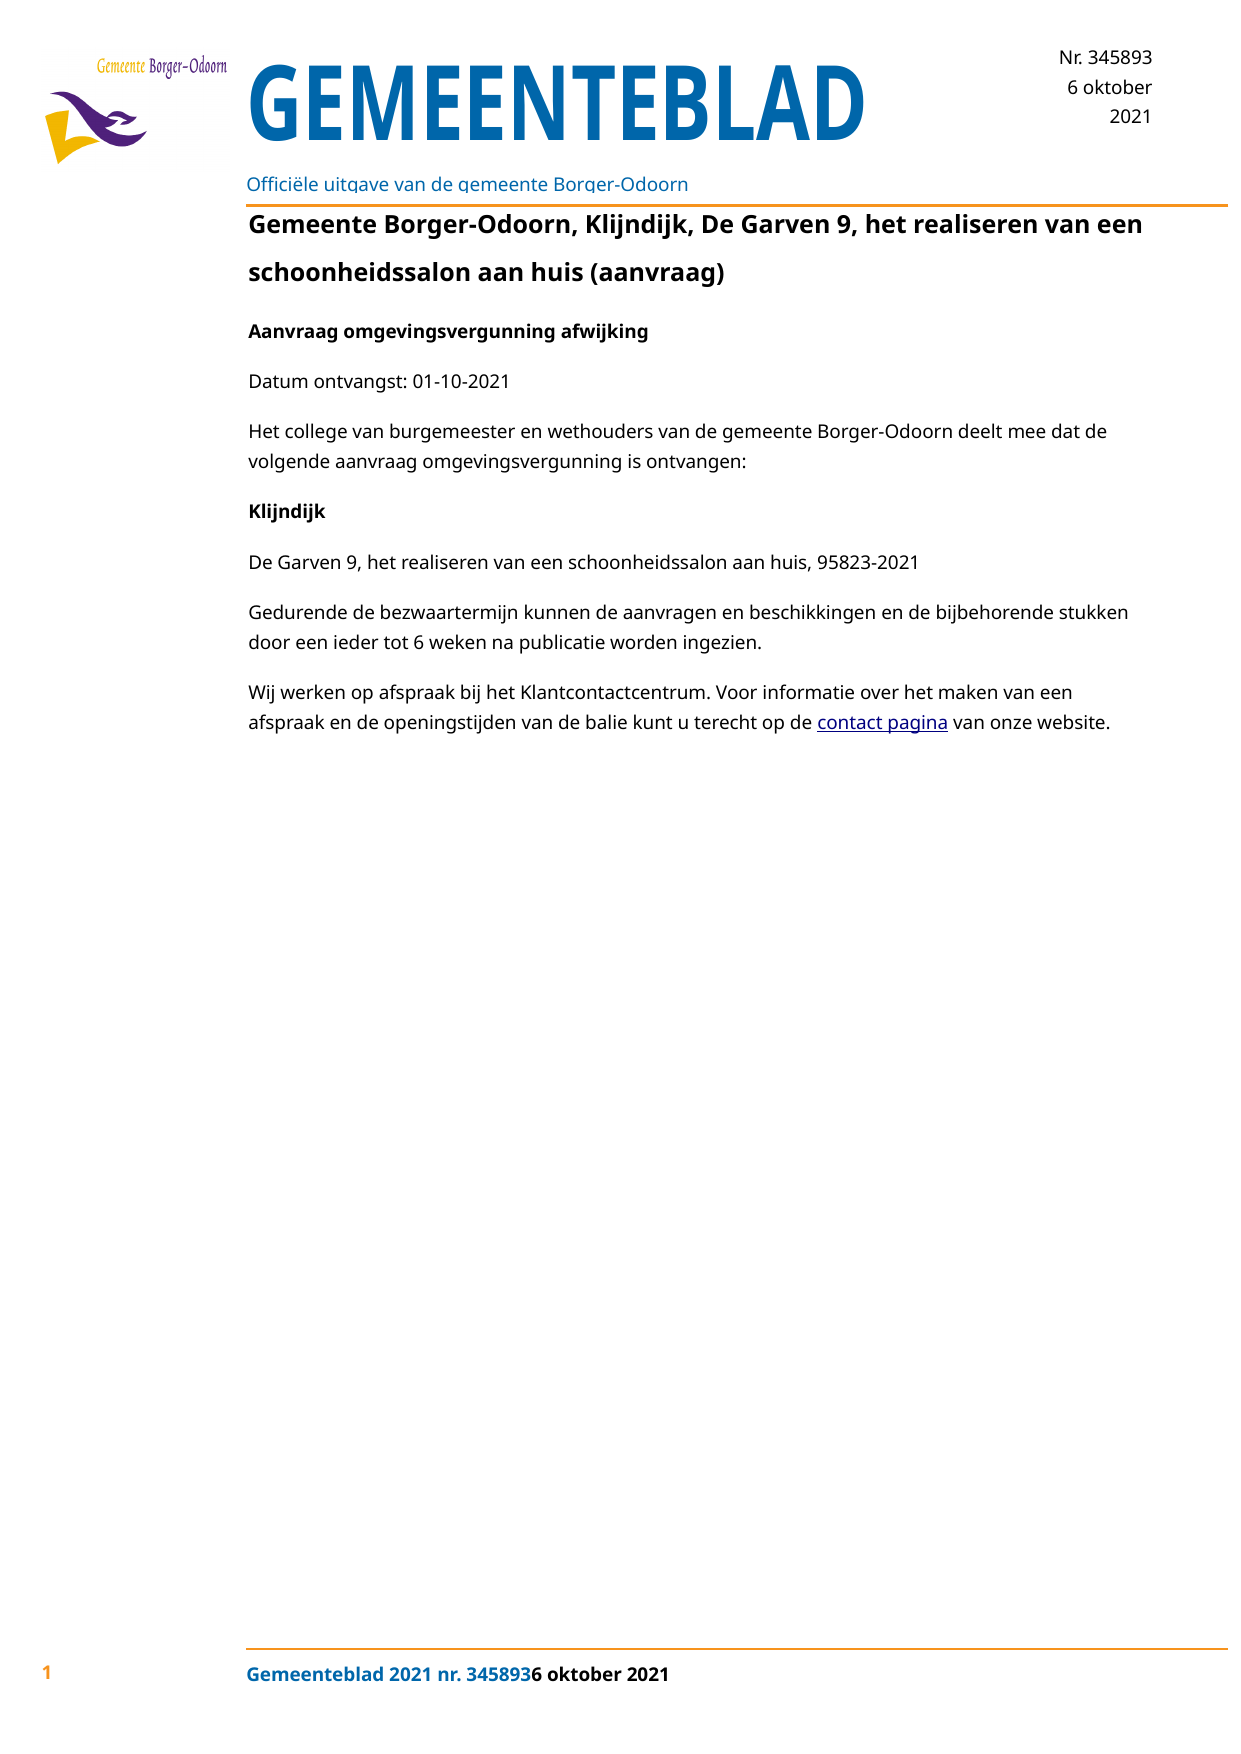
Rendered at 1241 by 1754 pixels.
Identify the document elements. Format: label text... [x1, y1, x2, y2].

picture [41, 47, 231, 172]
text Klijndijk [248, 499, 1152, 524]
text Datum ontvangst: 01-10-2021 [248, 368, 1152, 394]
text Aanvraag omgevingsvergunning afwijking [248, 318, 1152, 344]
text Gemeente Borger-Odoorn, Klijndijk, De Garven 9, het realiseren van een schoonheidssalon aan huis (aanvraag) [248, 207, 1152, 288]
text De Garven 9, het realiseren van een schoonheidssalon aan huis, 95823-2021 [248, 549, 1152, 575]
text Gedurende de bezwaartermijn kunnen de aanvragen en beschikkingen en de bijbehorende stukken door een ieder tot 6 weken na publicatie worden ingezien. [248, 599, 1152, 655]
text Wij werken op afspraak bij het Klantcontactcentrum. Voor informatie over het maken van een afspraak en de openingstijden van de balie kunt u terecht op de contact pagina van onze website. [248, 679, 1152, 735]
text Het college van burgemeester en wethouders van de gemeente Borger-Odoorn deelt mee dat de volgende aanvraag omgevingsvergunning is ontvangen: [248, 419, 1152, 474]
